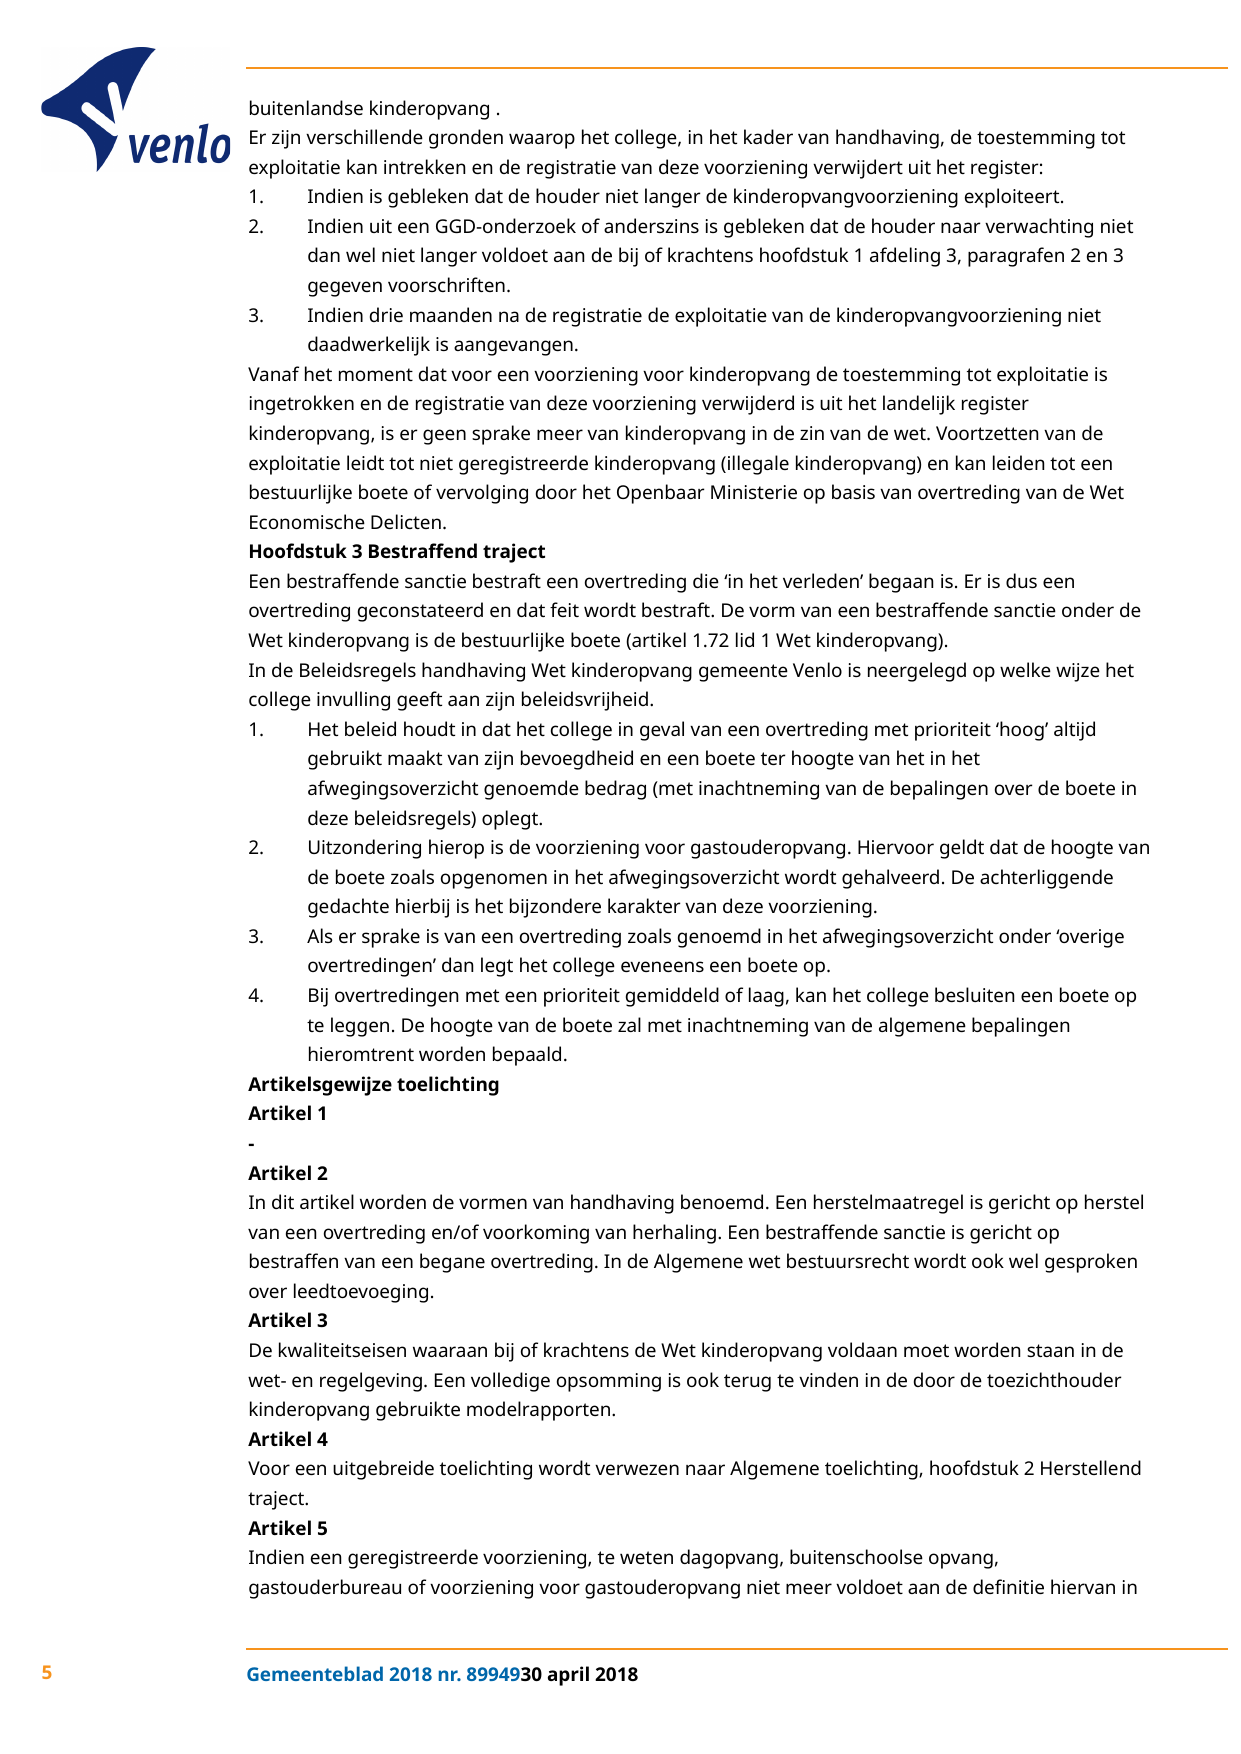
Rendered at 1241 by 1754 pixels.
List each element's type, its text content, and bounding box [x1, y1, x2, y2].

list Uitzondering hierop is de voorziening voor gastouderopvang. Hiervoor geldt dat de hoogte van de boete zoals opgenomen in het afwegingsoverzicht wordt gehalveerd. De achterliggende gedachte hierbij is het bijzondere karakter van deze voorziening. [248, 834, 1152, 919]
text Artikelsgewijze toelichting [248, 1071, 1152, 1097]
text Vanaf het moment dat voor een voorziening voor kinderopvang de toestemming tot exploitatie is ingetrokken en de registratie van deze voorziening verwijderd is uit het landelijk register kinderopvang, is er geen sprake meer van kinderopvang in de zin van de wet. Voortzetten van de exploitatie leidt tot niet geregistreerde kinderopvang (illegale kinderopvang) en kan leiden tot een bestuurlijke boete of vervolging door het Openbaar Ministerie op basis van overtreding van de Wet Economische Delicten. [248, 361, 1152, 535]
text Hoofdstuk 3 Bestraffend traject [248, 538, 1152, 564]
text Artikel 2 [248, 1160, 1152, 1186]
text buitenlandse kinderopvang . [248, 95, 1152, 121]
text Er zijn verschillende gronden waarop het college, in het kader van handhaving, de toestemming tot exploitatie kan intrekken en de registratie van deze voorziening verwijdert uit het register: [248, 124, 1152, 180]
list Indien is gebleken dat de houder niet langer de kinderopvangvoorziening exploiteert. [248, 183, 1152, 209]
list Het beleid houdt in dat het college in geval van een overtreding met prioriteit ‘hoog’ altijd gebruikt maakt van zijn bevoegdheid en een boete ter hoogte van het in het afwegingsoverzicht genoemde bedrag (met inachtneming van de bepalingen over de boete in deze beleidsregels) oplegt. [248, 716, 1152, 831]
list Bij overtredingen met een prioriteit gemiddeld of laag, kan het college besluiten een boete op te leggen. De hoogte van de boete zal met inachtneming van de algemene bepalingen hieromtrent worden bepaald. [248, 982, 1152, 1067]
list Als er sprake is van een overtreding zoals genoemd in het afwegingsoverzicht onder ‘overige overtredingen’ dan legt het college eveneens een boete op. [248, 923, 1152, 978]
text - [248, 1130, 1152, 1156]
text Voor een uitgebreide toelichting wordt verwezen naar Algemene toelichting, hoofdstuk 2 Herstellend traject. [248, 1456, 1152, 1511]
text De kwaliteitseisen waaraan bij of krachtens de Wet kinderopvang voldaan moet worden staan in de wet- en regelgeving. Een volledige opsomming is ook terug te vinden in de door de toezichthouder kinderopvang gebruikte modelrapporten. [248, 1337, 1152, 1422]
text Artikel 1 [248, 1101, 1152, 1126]
text Een bestraffende sanctie bestraft een overtreding die ‘in het verleden’ begaan is. Er is dus een overtreding geconstateerd en dat feit wordt bestraft. De vorm van een bestraffende sanctie onder de Wet kinderopvang is de bestuurlijke boete (artikel 1.72 lid 1 Wet kinderopvang). [248, 568, 1152, 653]
text Artikel 4 [248, 1426, 1152, 1452]
text In dit artikel worden de vormen van handhaving benoemd. Een herstelmaatregel is gericht op herstel van een overtreding en/of voorkoming van herhaling. Een bestraffende sanctie is gericht op bestraffen van een begane overtreding. In de Algemene wet bestuursrecht wordt ook wel gesproken over leedtoevoeging. [248, 1189, 1152, 1304]
text Indien een geregistreerde voorziening, te weten dagopvang, buitenschoolse opvang, gastouderbureau of voorziening voor gastouderopvang niet meer voldoet aan de definitie hiervan in [248, 1544, 1152, 1600]
text In de Beleidsregels handhaving Wet kinderopvang gemeente Venlo is neergelegd op welke wijze het college invulling geeft aan zijn beleidsvrijheid. [248, 657, 1152, 712]
list Indien uit een GGD-onderzoek of anderszins is gebleken dat de houder naar verwachting niet dan wel niet langer voldoet aan de bij of krachtens hoofdstuk 1 afdeling 3, paragrafen 2 en 3 gegeven voorschriften. [248, 213, 1152, 298]
list Indien drie maanden na de registratie de exploitatie van de kinderopvangvoorziening niet daadwerkelijk is aangevangen. [248, 302, 1152, 357]
picture [41, 47, 231, 172]
text Artikel 3 [248, 1308, 1152, 1333]
text Artikel 5 [248, 1515, 1152, 1541]
